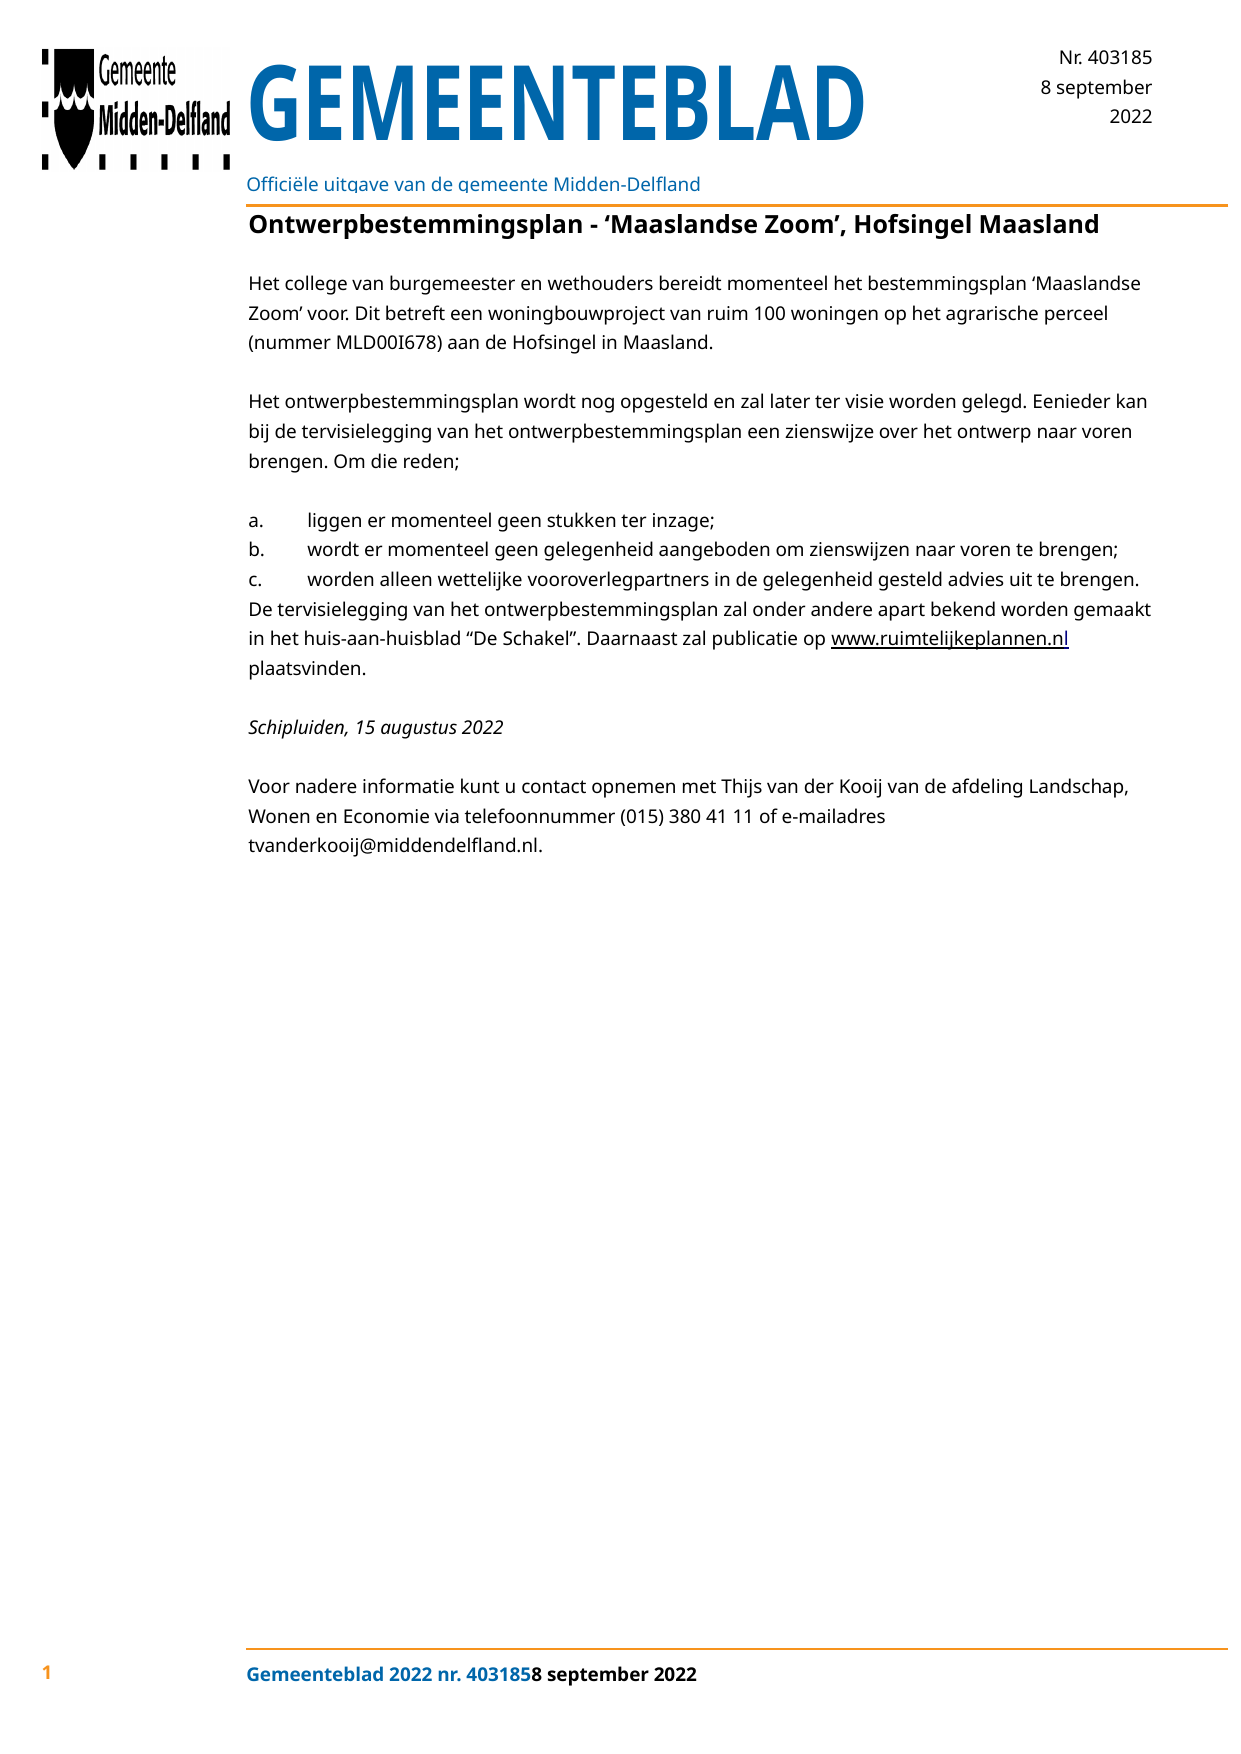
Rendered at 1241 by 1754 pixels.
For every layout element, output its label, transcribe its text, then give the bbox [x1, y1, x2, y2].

text De tervisielegging van het ontwerpbestemmingsplan zal onder andere apart bekend worden gemaakt in het huis-aan-huisblad “De Schakel”. Daarnaast zal publicatie op www.ruimtelijkeplannen.nl plaatsvinden. [248, 596, 1152, 681]
list worden alleen wettelijke vooroverlegpartners in de gelegenheid gesteld advies uit te brengen. [248, 566, 1152, 592]
picture [41, 47, 231, 172]
text Ontwerpbestemmingsplan - ‘Maaslandse Zoom’, Hofsingel Maasland [248, 207, 1152, 241]
text Schipluiden, 15 augustus 2022 [248, 714, 1152, 740]
text Voor nadere informatie kunt u contact opnemen met Thijs van der Kooij van de afdeling Landschap, Wonen en Economie via telefoonnummer (015) 380 41 11 of e-mailadres tvanderkooij@middendelfland.nl. [248, 773, 1152, 858]
list wordt er momenteel geen gelegenheid aangeboden om zienswijzen naar voren te brengen; [248, 537, 1152, 562]
text Het ontwerpbestemmingsplan wordt nog opgesteld en zal later ter visie worden gelegd. Eenieder kan bij de tervisielegging van het ontwerpbestemmingsplan een zienswijze over het ontwerp naar voren brengen. Om die reden; [248, 389, 1152, 473]
text Het college van burgemeester en wethouders bereidt momenteel het bestemmingsplan ‘Maaslandse Zoom’ voor. Dit betreft een woningbouwproject van ruim 100 woningen op het agrarische perceel (nummer MLD00I678) aan de Hofsingel in Maasland. [248, 270, 1152, 355]
list liggen er momenteel geen stukken ter inzage; [248, 507, 1152, 533]
